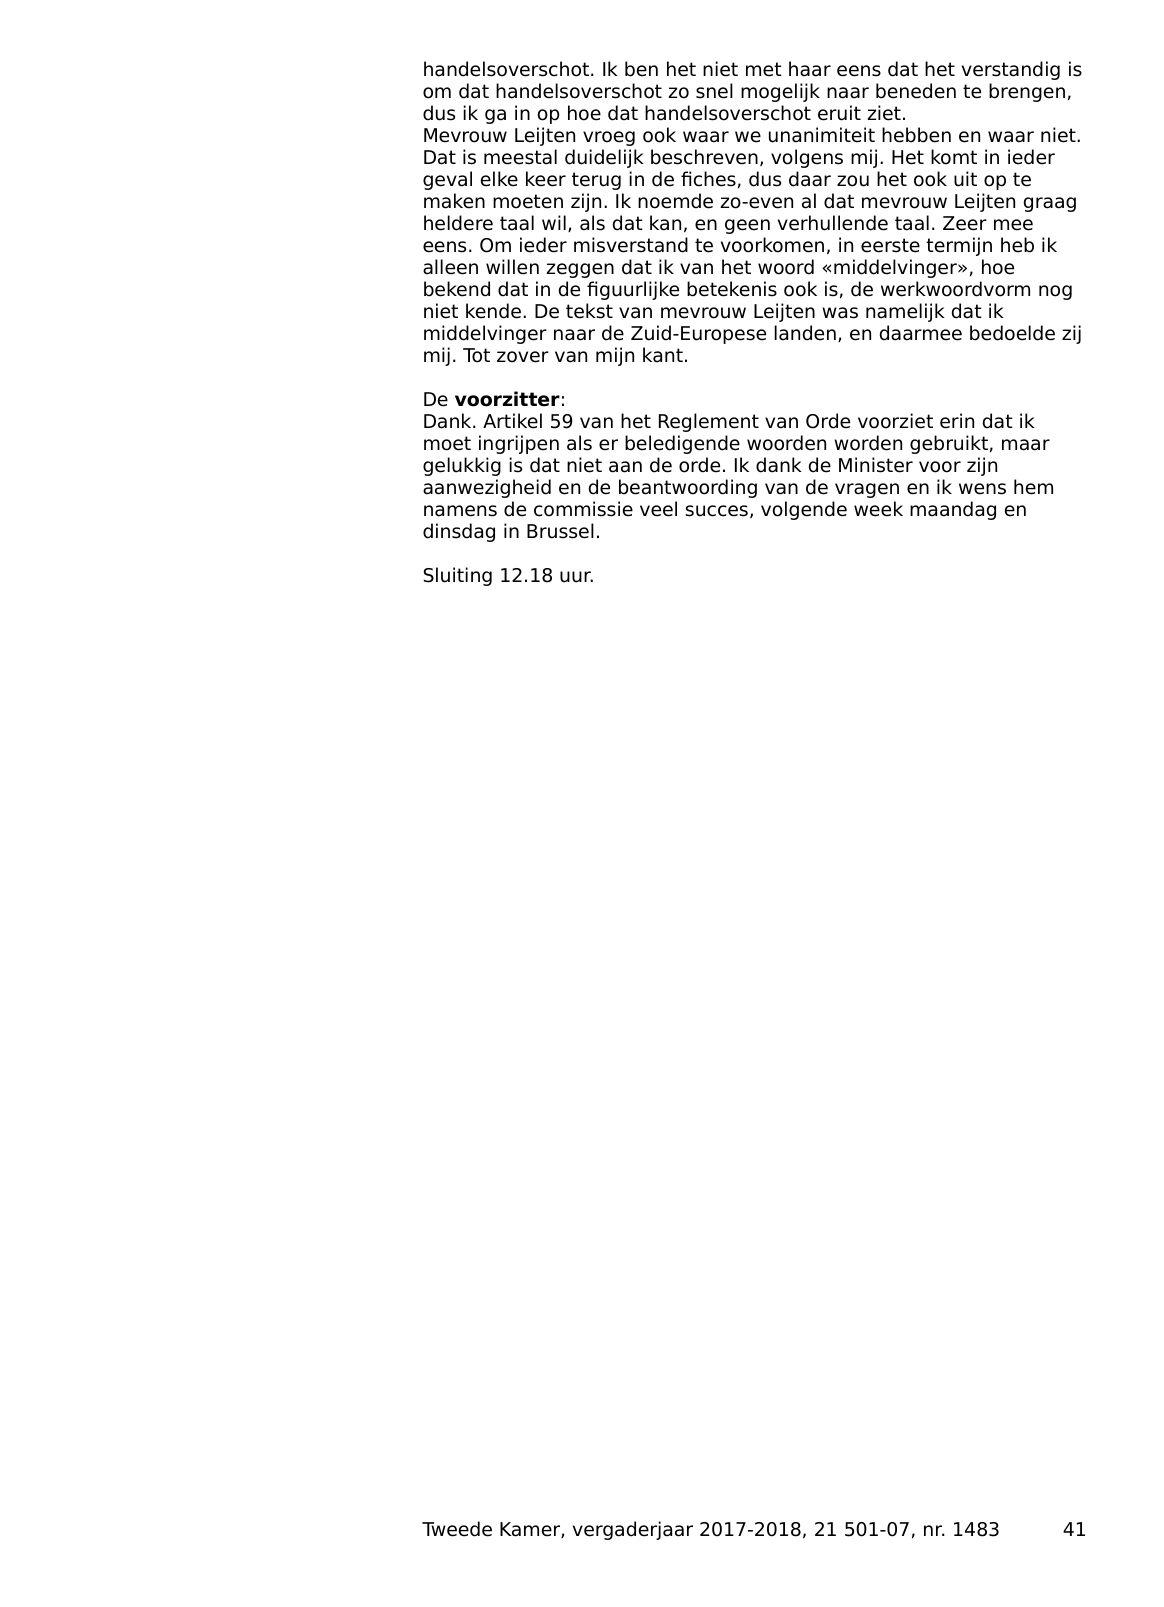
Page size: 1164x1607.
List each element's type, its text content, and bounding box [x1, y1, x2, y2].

text Dank. Artikel 59 van het Reglement van Orde voorziet erin dat ik moet ingrijpen als er beledigende woorden worden gebruikt, maar gelukkig is dat niet aan de orde. Ik dank de Minister voor zijn aanwezigheid en de beantwoording van de vragen en ik wens hem namens de commissie veel succes, volgende week maandag en dinsdag in Brussel. [422, 411, 1087, 543]
text Mevrouw Leijten vroeg ook waar we unanimiteit hebben en waar niet. Dat is meestal duidelijk beschreven, volgens mij. Het komt in ieder geval elke keer terug in de fiches, dus daar zou het ook uit op te maken moeten zijn. Ik noemde zo-even al dat mevrouw Leijten graag heldere taal wil, als dat kan, en geen verhullende taal. Zeer mee eens. Om ieder misverstand te voorkomen, in eerste termijn heb ik alleen willen zeggen dat ik van het woord «middelvinger», hoe bekend dat in de figuurlijke betekenis ook is, de werkwoordvorm nog niet kende. De tekst van mevrouw Leijten was namelijk dat ik middelvinger naar de Zuid-Europese landen, en daarmee bedoelde zij mij. Tot zover van mijn kant. [422, 125, 1087, 367]
text Sluiting 12.18 uur. [422, 565, 1087, 587]
text De voorzitter: [422, 389, 1087, 411]
text handelsoverschot. Ik ben het niet met haar eens dat het verstandig is om dat handelsoverschot zo snel mogelijk naar beneden te brengen, dus ik ga in op hoe dat handelsoverschot eruit ziet. [422, 59, 1087, 125]
